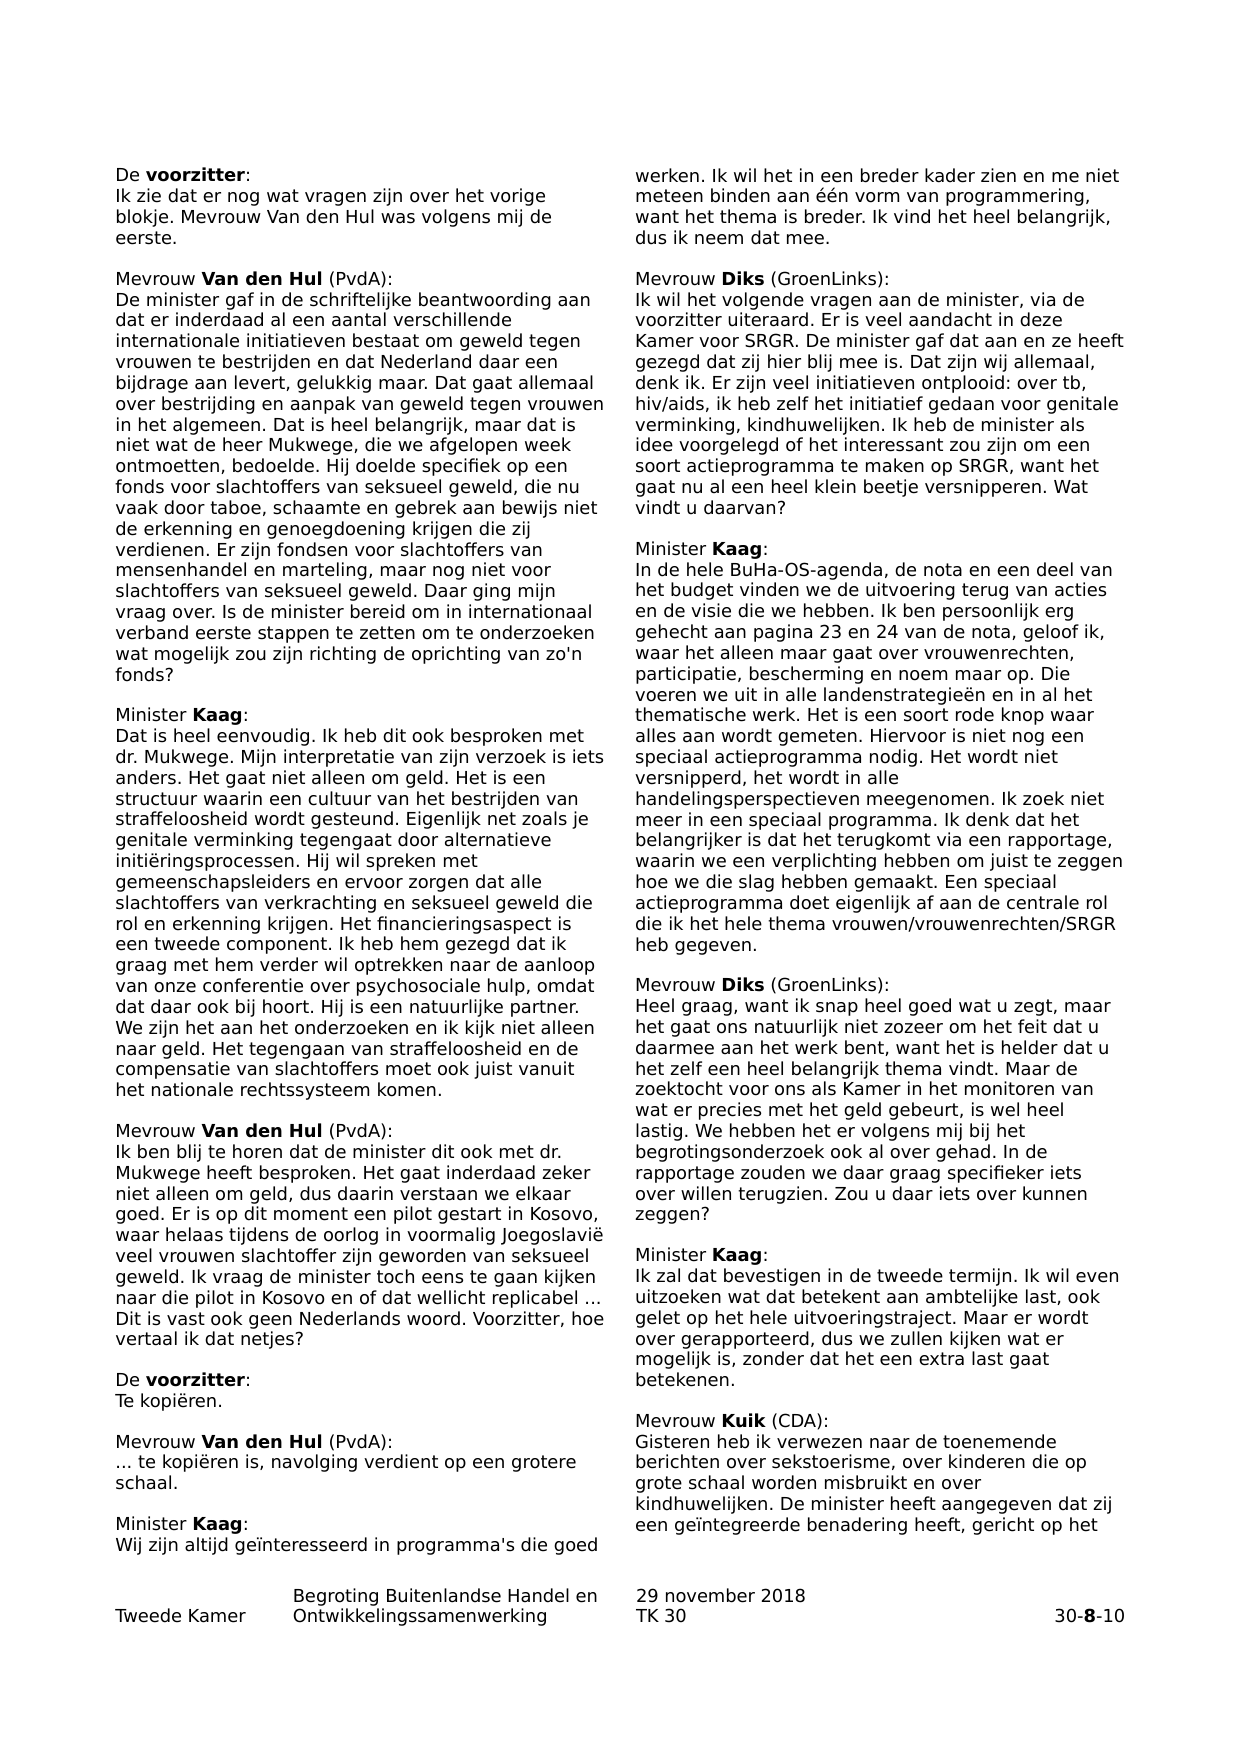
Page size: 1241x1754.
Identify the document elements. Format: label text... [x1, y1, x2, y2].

text Ik ben blij te horen dat de minister dit ook met dr. Mukwege heeft besproken. Het gaat inderdaad zeker niet alleen om geld, dus daarin verstaan we elkaar goed. Er is op dit moment een pilot gestart in Kosovo, waar helaas tijdens de oorlog in voormalig Joegoslavië veel vrouwen slachtoffer zijn geworden van seksueel geweld. Ik vraag de minister toch eens te gaan kijken naar die pilot in Kosovo en of dat wellicht replicabel ... Dit is vast ook geen Nederlands woord. Voorzitter, hoe vertaal ik dat netjes? [115, 1142, 605, 1350]
text De voorzitter: [115, 165, 605, 186]
text Mevrouw Kuik (CDA): [635, 1411, 1125, 1431]
text Mevrouw Van den Hul (PvdA): [115, 268, 605, 289]
text Minister Kaag: [635, 538, 1125, 559]
text In de hele BuHa-OS-agenda, de nota en een deel van het budget vinden we de uitvoering terug van acties en de visie die we hebben. Ik ben persoonlijk erg gehecht aan pagina 23 en 24 van de nota, geloof ik, waar het alleen maar gaat over vrouwenrechten, participatie, bescherming en noem maar op. Die voeren we uit in alle landenstrategieën en in al het thematische werk. Het is een soort rode knop waar alles aan wordt gemeten. Hiervoor is niet nog een speciaal actieprogramma nodig. Het wordt niet versnipperd, het wordt in alle handelingsperspectieven meegenomen. Ik zoek niet meer in een speciaal programma. Ik denk dat het belangrijker is dat het terugkomt via een rapportage, waarin we een verplichting hebben om juist te zeggen hoe we die slag hebben gemaakt. Een speciaal actieprogramma doet eigenlijk af aan de centrale rol die ik het hele thema vrouwen/vrouwenrechten/SRGR heb gegeven. [635, 559, 1125, 955]
text Minister Kaag: [115, 705, 605, 726]
text Ik zie dat er nog wat vragen zijn over het vorige blokje. Mevrouw Van den Hul was volgens mij de eerste. [115, 186, 605, 248]
text ... te kopiëren is, navolging verdient op een grotere schaal. [115, 1452, 605, 1494]
text Heel graag, want ik snap heel goed wat u zegt, maar het gaat ons natuurlijk niet zozeer om het feit dat u daarmee aan het werk bent, want het is helder dat u het zelf een heel belangrijk thema vindt. Maar de zoektocht voor ons als Kamer in het monitoren van wat er precies met het geld gebeurt, is wel heel lastig. We hebben het er volgens mij bij het begrotingsonderzoek ook al over gehad. In de rapportage zouden we daar graag specifieker iets over willen terugzien. Zou u daar iets over kunnen zeggen? [635, 996, 1125, 1225]
text De minister gaf in de schriftelijke beantwoording aan dat er inderdaad al een aantal verschillende internationale initiatieven bestaat om geweld tegen vrouwen te bestrijden en dat Nederland daar een bijdrage aan levert, gelukkig maar. Dat gaat allemaal over bestrijding en aanpak van geweld tegen vrouwen in het algemeen. Dat is heel belangrijk, maar dat is niet wat de heer Mukwege, die we afgelopen week ontmoetten, bedoelde. Hij doelde specifiek op een fonds voor slachtoffers van seksueel geweld, die nu vaak door taboe, schaamte en gebrek aan bewijs niet de erkenning en genoegdoening krijgen die zij verdienen. Er zijn fondsen voor slachtoffers van mensenhandel en marteling, maar nog niet voor slachtoffers van seksueel geweld. Daar ging mijn vraag over. Is de minister bereid om in internationaal verband eerste stappen te zetten om te onderzoeken wat mogelijk zou zijn richting de oprichting van zo'n fonds? [115, 289, 605, 685]
text De voorzitter: [115, 1370, 605, 1391]
text Wij zijn altijd geïnteresseerd in programma's die goed [115, 1534, 605, 1555]
text Mevrouw Van den Hul (PvdA): [115, 1431, 605, 1452]
text Dat is heel eenvoudig. Ik heb dit ook besproken met dr. Mukwege. Mijn interpretatie van zijn verzoek is iets anders. Het gaat niet alleen om geld. Het is een structuur waarin een cultuur van het bestrijden van straffeloosheid wordt gesteund. Eigenlijk net zoals je genitale verminking tegengaat door alternatieve initiëringsprocessen. Hij wil spreken met gemeenschapsleiders en ervoor zorgen dat alle slachtoffers van verkrachting en seksueel geweld die rol en erkenning krijgen. Het financieringsaspect is een tweede component. Ik heb hem gezegd dat ik graag met hem verder wil optrekken naar de aanloop van onze conferentie over psychosociale hulp, omdat dat daar ook bij hoort. Hij is een natuurlijke partner. We zijn het aan het onderzoeken en ik kijk niet alleen naar geld. Het tegengaan van straffeloosheid en de compensatie van slachtoffers moet ook juist vanuit het nationale rechtssysteem komen. [115, 726, 605, 1101]
text Te kopiëren. [115, 1391, 605, 1411]
text Mevrouw Diks (GroenLinks): [635, 975, 1125, 996]
text Mevrouw Diks (GroenLinks): [635, 269, 1125, 289]
text Ik wil het volgende vragen aan de minister, via de voorzitter uiteraard. Er is veel aandacht in deze Kamer voor SRGR. De minister gaf dat aan en ze heeft gezegd dat zij hier blij mee is. Dat zijn wij allemaal, denk ik. Er zijn veel initiatieven ontplooid: over tb, hiv/aids, ik heb zelf het initiatief gedaan voor genitale verminking, kindhuwelijken. Ik heb de minister als idee voorgelegd of het interessant zou zijn om een soort actieprogramma te maken op SRGR, want het gaat nu al een heel klein beetje versnipperen. Wat vindt u daarvan? [635, 289, 1125, 518]
text Gisteren heb ik verwezen naar de toenemende berichten over sekstoerisme, over kinderen die op grote schaal worden misbruikt en over kindhuwelijken. De minister heeft aangegeven dat zij een geïntegreerde benadering heeft, gericht op het [635, 1431, 1125, 1536]
text Minister Kaag: [115, 1514, 605, 1534]
text Minister Kaag: [635, 1245, 1125, 1266]
text Ik zal dat bevestigen in de tweede termijn. Ik wil even uitzoeken wat dat betekent aan ambtelijke last, ook gelet op het hele uitvoeringstraject. Maar er wordt over gerapporteerd, dus we zullen kijken wat er mogelijk is, zonder dat het een extra last gaat betekenen. [635, 1266, 1125, 1391]
text Mevrouw Van den Hul (PvdA): [115, 1121, 605, 1142]
text werken. Ik wil het in een breder kader zien en me niet meteen binden aan één vorm van programmering, want het thema is breder. Ik vind het heel belangrijk, dus ik neem dat mee. [635, 165, 1125, 249]
